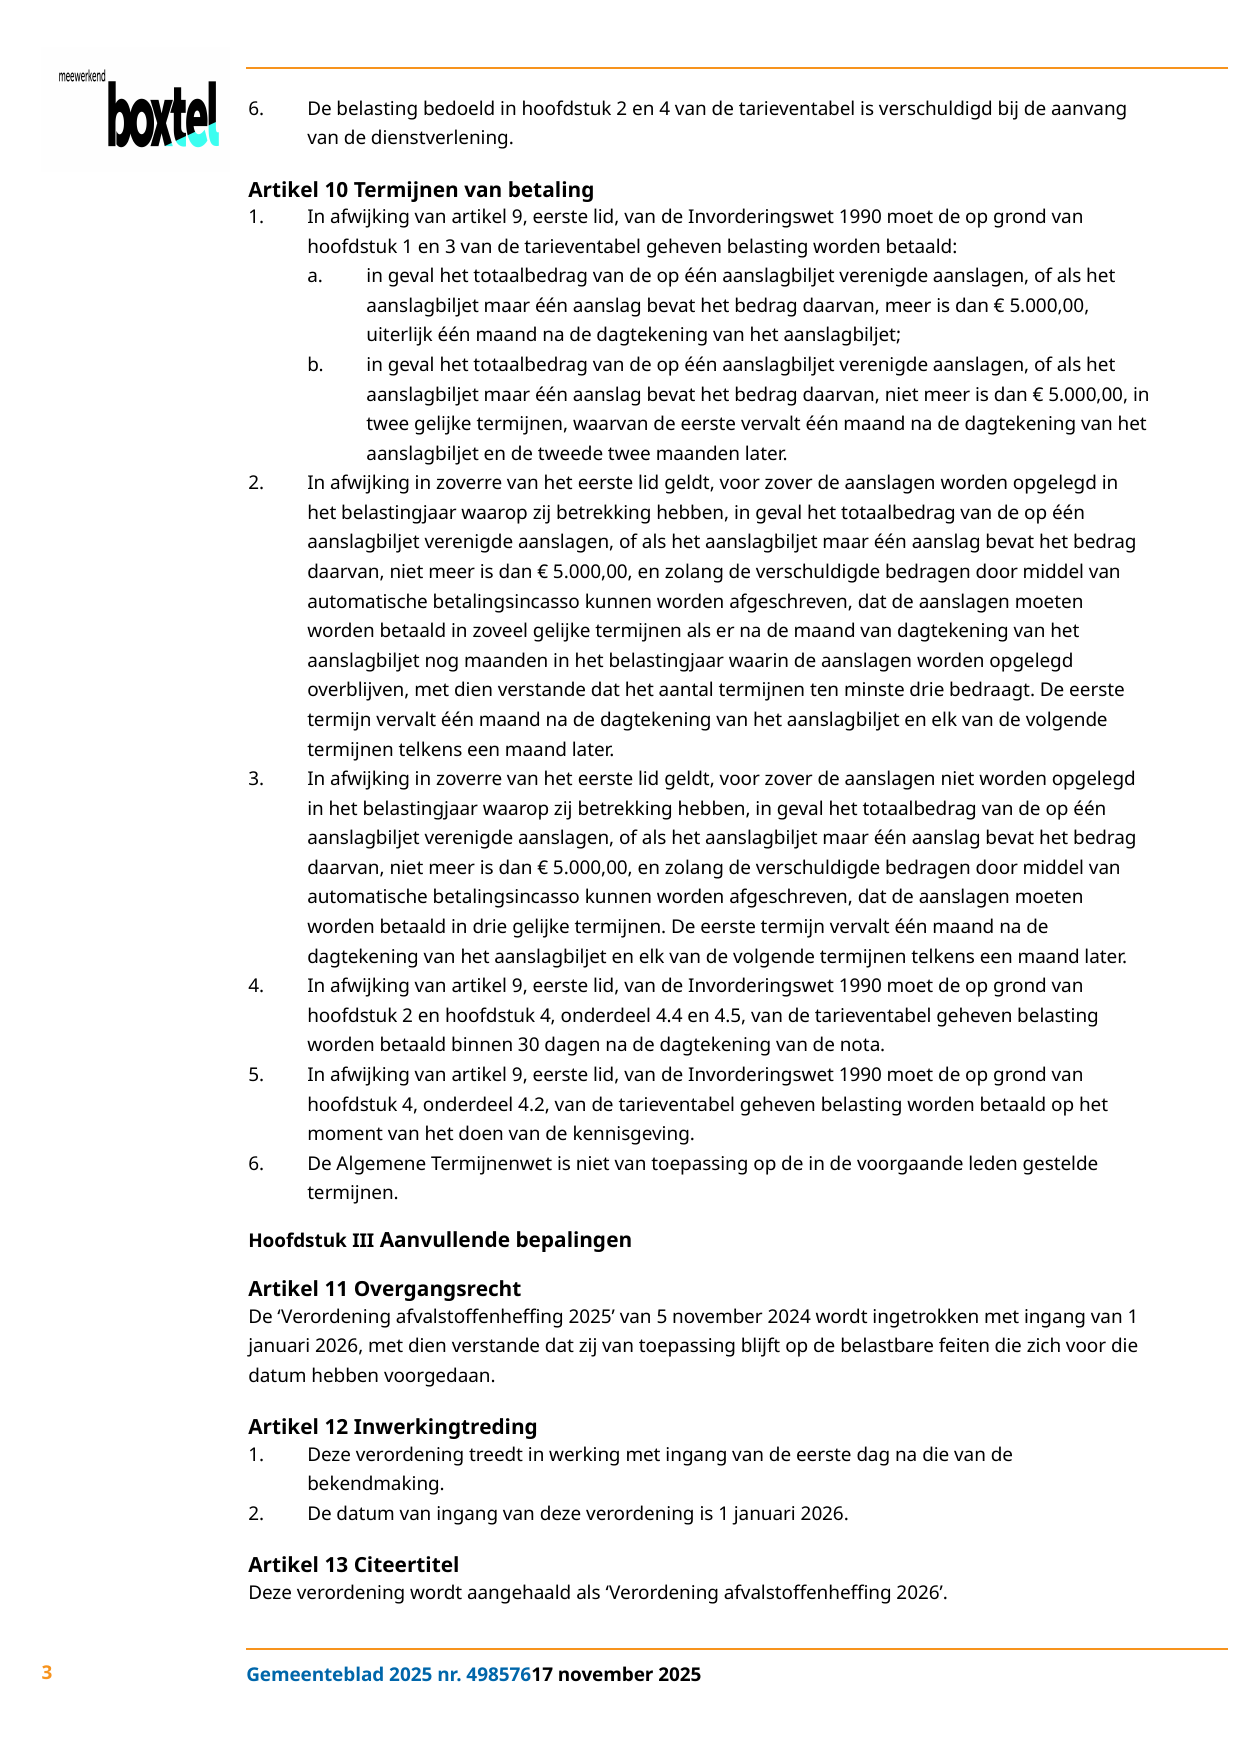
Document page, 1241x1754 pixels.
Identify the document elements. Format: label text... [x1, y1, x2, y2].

list In afwijking van artikel 9, eerste lid, van de Invorderingswet 1990 moet de op grond van hoofdstuk 4, onderdeel 4.2, van de tarieventabel geheven belasting worden betaald op het moment van het doen van de kennisgeving. [248, 1061, 1152, 1146]
text Artikel 13 Citeertitel [248, 1550, 1152, 1579]
text De ‘Verordening afvalstoffenheffing 2025’ van 5 november 2024 wordt ingetrokken met ingang van 1 januari 2026, met dien verstande dat zij van toepassing blijft op de belastbare feiten die zich voor die datum hebben voorgedaan. [248, 1303, 1152, 1388]
text Deze verordening wordt aangehaald als ‘Verordening afvalstoffenheffing 2026’. [248, 1579, 1152, 1604]
text Artikel 12 Inwerkingtreding [248, 1412, 1152, 1441]
list In afwijking in zoverre van het eerste lid geldt, voor zover de aanslagen worden opgelegd in het belastingjaar waarop zij betrekking hebben, in geval het totaalbedrag van de op één aanslagbiljet verenigde aanslagen, of als het aanslagbiljet maar één aanslag bevat het bedrag daarvan, niet meer is dan € 5.000,00, en zolang de verschuldigde bedragen door middel van automatische betalingsincasso kunnen worden afgeschreven, dat de aanslagen moeten worden betaald in zoveel gelijke termijnen als er na de maand van dagtekening van het aanslagbiljet nog maanden in het belastingjaar waarin de aanslagen worden opgelegd overblijven, met dien verstande dat het aantal termijnen ten minste drie bedraagt. De eerste termijn vervalt één maand na de dagtekening van het aanslagbiljet en elk van de volgende termijnen telkens een maand later. [248, 469, 1152, 761]
list in geval het totaalbedrag van de op één aanslagbiljet verenigde aanslagen, of als het aanslagbiljet maar één aanslag bevat het bedrag daarvan, niet meer is dan € 5.000,00, in twee gelijke termijnen, waarvan de eerste vervalt één maand na de dagtekening van het aanslagbiljet en de tweede twee maanden later. [307, 351, 1152, 466]
list De Algemene Termijnenwet is niet van toepassing op de in de voorgaande leden gestelde termijnen. [248, 1150, 1152, 1205]
text Hoofdstuk III Aanvullende bepalingen [248, 1225, 1152, 1253]
list De datum van ingang van deze verordening is 1 januari 2026. [248, 1500, 1152, 1526]
text Artikel 10 Termijnen van betaling [248, 175, 1152, 203]
list in geval het totaalbedrag van de op één aanslagbiljet verenigde aanslagen, of als het aanslagbiljet maar één aanslag bevat het bedrag daarvan, meer is dan € 5.000,00, uiterlijk één maand na de dagtekening van het aanslagbiljet; [307, 262, 1152, 347]
list In afwijking van artikel 9, eerste lid, van de Invorderingswet 1990 moet de op grond van hoofdstuk 1 en 3 van de tarieventabel geheven belasting worden betaald: [248, 203, 1152, 258]
list In afwijking van artikel 9, eerste lid, van de Invorderingswet 1990 moet de op grond van hoofdstuk 2 en hoofdstuk 4, onderdeel 4.4 en 4.5, van de tarieventabel geheven belasting worden betaald binnen 30 dagen na de dagtekening van de nota. [248, 972, 1152, 1057]
list In afwijking in zoverre van het eerste lid geldt, voor zover de aanslagen niet worden opgelegd in het belastingjaar waarop zij betrekking hebben, in geval het totaalbedrag van de op één aanslagbiljet verenigde aanslagen, of als het aanslagbiljet maar één aanslag bevat het bedrag daarvan, niet meer is dan € 5.000,00, en zolang de verschuldigde bedragen door middel van automatische betalingsincasso kunnen worden afgeschreven, dat de aanslagen moeten worden betaald in drie gelijke termijnen. De eerste termijn vervalt één maand na de dagtekening van het aanslagbiljet en elk van de volgende termijnen telkens een maand later. [248, 765, 1152, 968]
list De belasting bedoeld in hoofdstuk 2 en 4 van de tarieventabel is verschuldigd bij de aanvang van de dienstverlening. [248, 95, 1152, 150]
list Deze verordening treedt in werking met ingang van de eerste dag na die van de bekendmaking. [248, 1441, 1152, 1496]
text Artikel 11 Overgangsrecht [248, 1274, 1152, 1303]
picture [41, 47, 231, 172]
